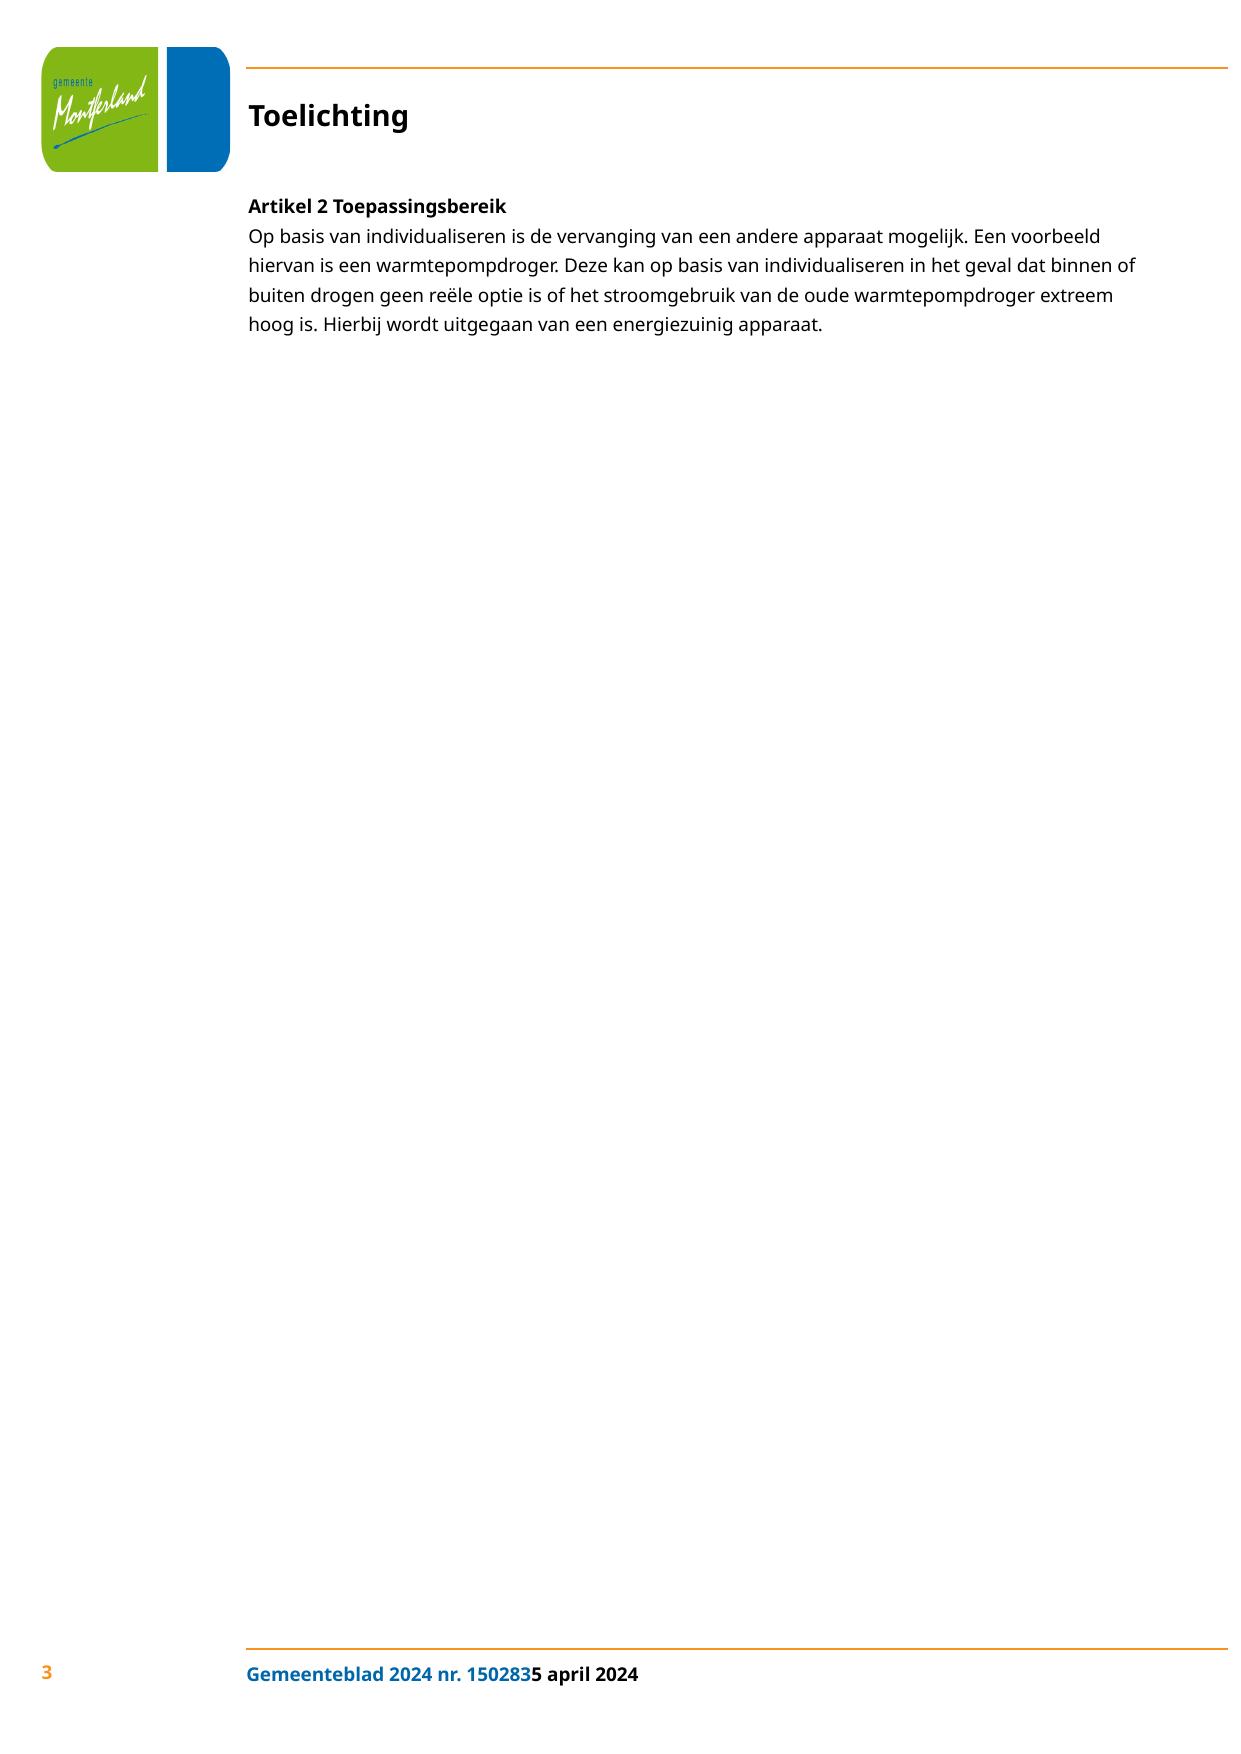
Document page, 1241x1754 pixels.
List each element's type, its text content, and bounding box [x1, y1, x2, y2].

text Op basis van individualiseren is de vervanging van een andere apparaat mogelijk. Een voorbeeld hiervan is een warmtepompdroger. Deze kan op basis van individualiseren in het geval dat binnen of buiten drogen geen reële optie is of het stroomgebruik van de oude warmtepompdroger extreem hoog is. Hierbij wordt uitgegaan van een energiezuinig apparaat. [248, 223, 1152, 337]
text Toelichting [248, 95, 1152, 134]
picture [41, 47, 231, 172]
text Artikel 2 Toepassingsbereik [248, 193, 1152, 219]
